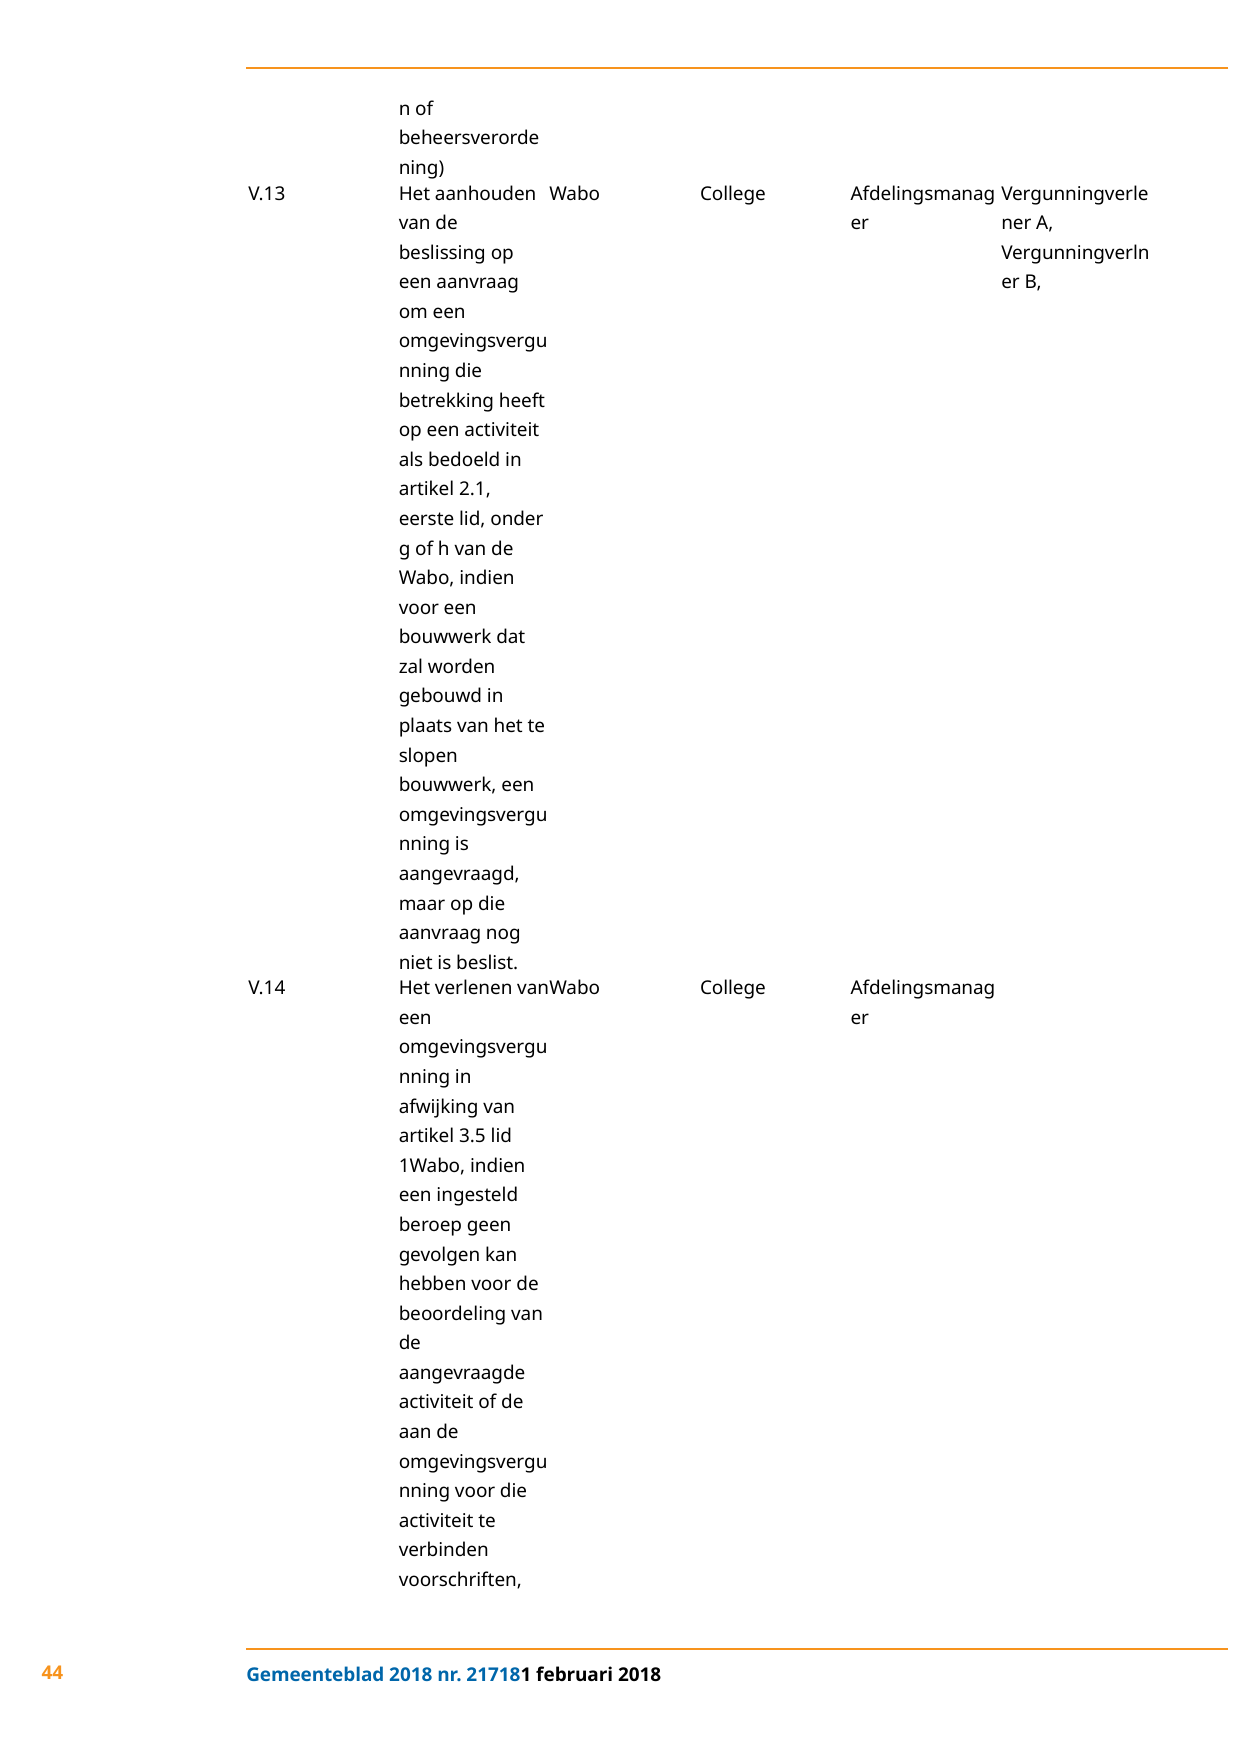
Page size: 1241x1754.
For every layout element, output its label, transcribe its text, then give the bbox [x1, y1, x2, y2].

table_cell Het verlenen van een omgevingsvergunning in afwijking van artikel 3.5 lid 1Wabo, indien een ingesteld beroep geen gevolgen kan hebben voor de beoordeling van de aangevraagde activiteit of de aan de omgevingsvergunning voor die activiteit te verbinden voorschriften, [399, 975, 549, 1592]
picture [41, 47, 231, 172]
table_cell [549, 95, 700, 180]
table_cell [1001, 975, 1152, 1592]
table_cell n of beheersverordening) [399, 95, 549, 180]
table_cell Wabo [549, 180, 700, 974]
table_cell [248, 95, 398, 180]
table_cell [1001, 95, 1152, 180]
table_cell Afdelingsmanager [850, 180, 1001, 974]
table_cell [850, 95, 1001, 180]
table_cell V.14 [248, 975, 398, 1592]
table_cell College [700, 180, 850, 974]
table_cell Afdelingsmanager [850, 975, 1001, 1592]
table_cell College [700, 975, 850, 1592]
table_cell Het aanhouden van de beslissing op een aanvraag om een omgevingsvergunning die betrekking heeft op een activiteit als bedoeld in artikel 2.1, eerste lid, onder g of h van de Wabo, indien voor een bouwwerk dat zal worden gebouwd in plaats van het te slopen bouwwerk, een omgevingsvergunning is aangevraagd, maar op die aanvraag nog niet is beslist. [399, 180, 549, 974]
table_cell Vergunningverlener A, Vergunningverlner B, [1001, 180, 1152, 974]
table_cell Wabo [549, 975, 700, 1592]
table_cell [700, 95, 850, 180]
table_cell V.13 [248, 180, 398, 974]
